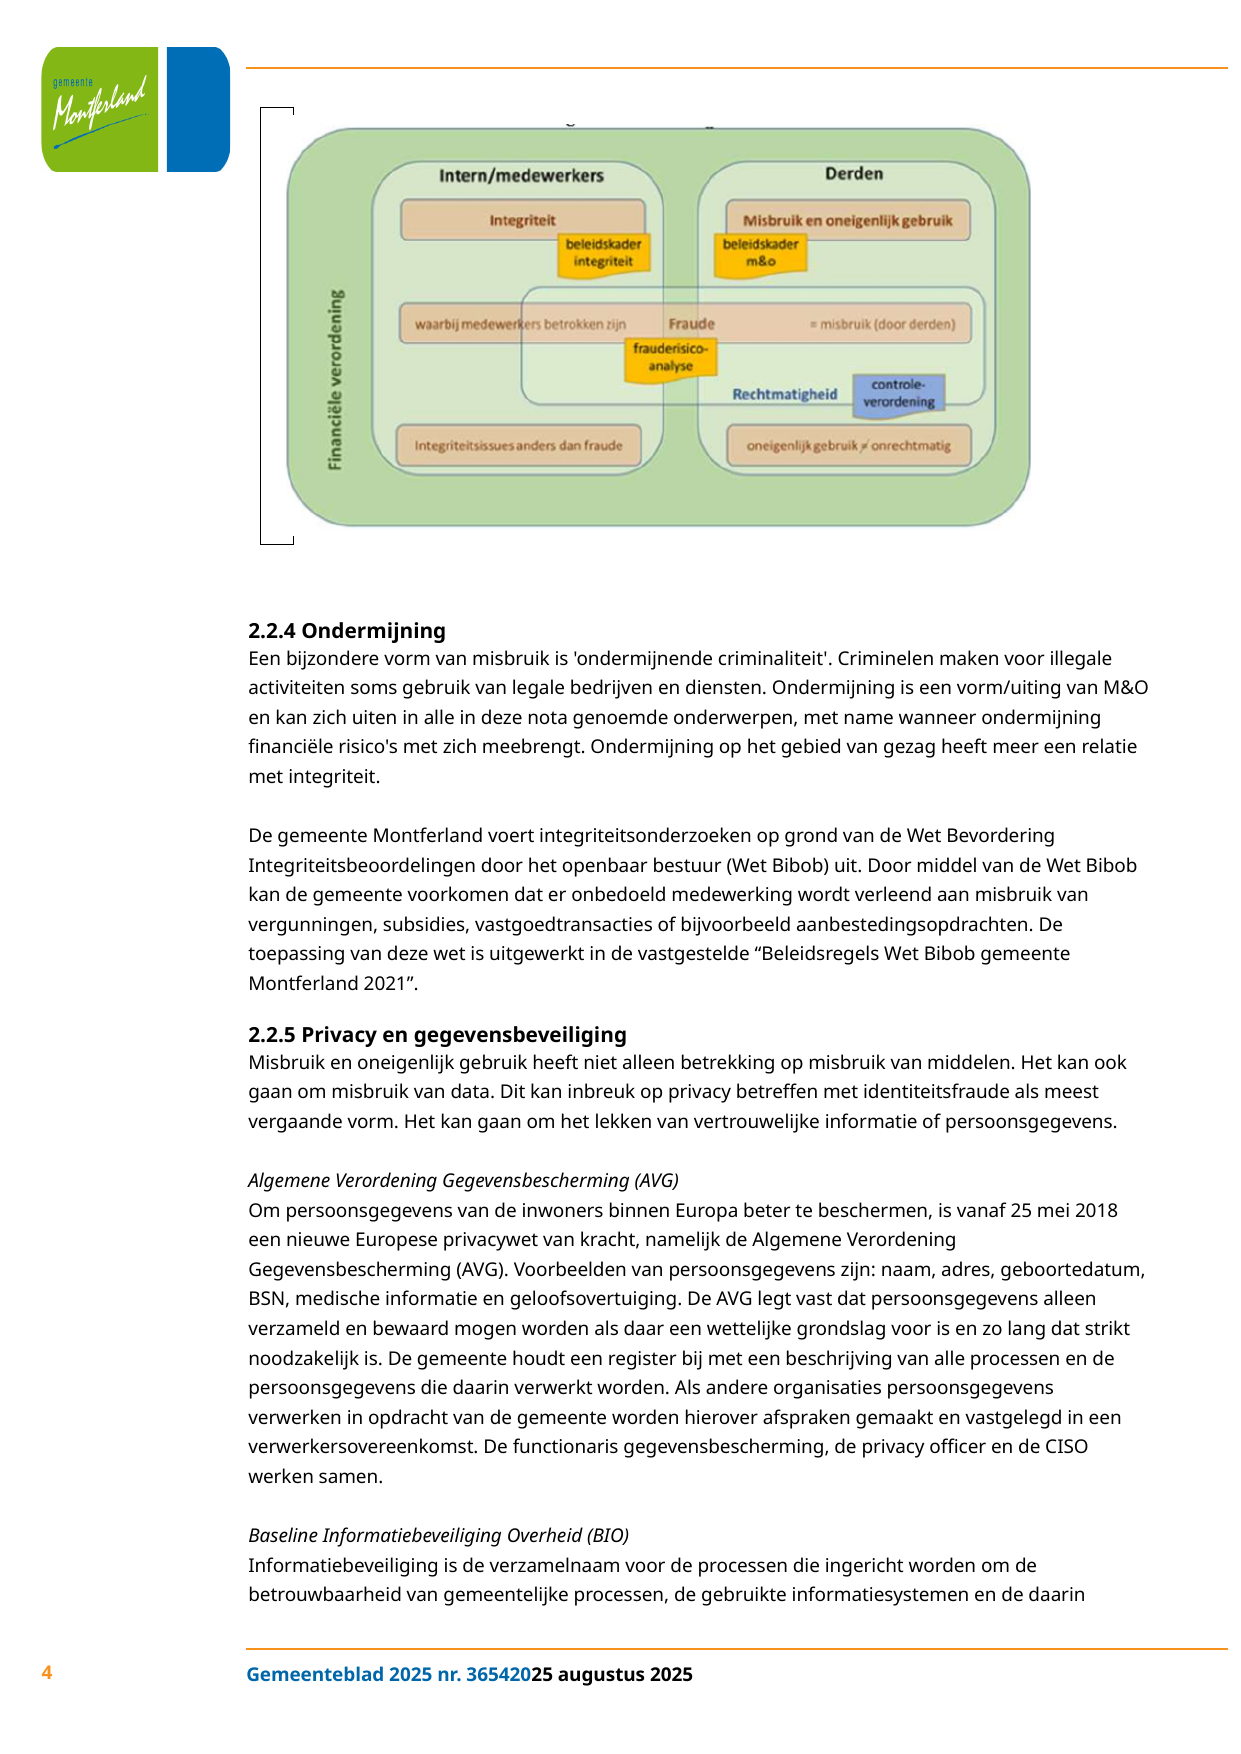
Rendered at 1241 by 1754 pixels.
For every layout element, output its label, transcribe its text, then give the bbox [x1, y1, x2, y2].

text Algemene Verordening Gegevensbescherming (AVG) [248, 1167, 1152, 1193]
text Om persoonsgegevens van de inwoners binnen Europa beter te beschermen, is vanaf 25 mei 2018 een nieuwe Europese privacywet van kracht, namelijk de Algemene Verordening Gegevensbescherming (AVG). Voorbeelden van persoonsgegevens zijn: naam, adres, geboortedatum, BSN, medische informatie en geloofsovertuiging. De AVG legt vast dat persoonsgegevens alleen verzameld en bewaard mogen worden als daar een wettelijke grondslag voor is en zo lang dat strikt noodzakelijk is. De gemeente houdt een register bij met een beschrijving van alle processen en de persoonsgegevens die daarin verwerkt worden. Als andere organisaties persoonsgegevens verwerken in opdracht van de gemeente worden hierover afspraken gemaakt en vastgelegd in een verwerkersovereenkomst. De functionaris gegevensbescherming, de privacy officer en de CISO werken samen. [248, 1197, 1152, 1489]
picture [41, 47, 231, 172]
text Een bijzondere vorm van misbruik is 'ondermijnende criminaliteit'. Criminelen maken voor illegale activiteiten soms gebruik van legale bedrijven en diensten. Ondermijning is een vorm/uiting van M&O en kan zich uiten in alle in deze nota genoemde onderwerpen, met name wanneer ondermijning financiële risico's met zich meebrengt. Ondermijning op het gebied van gezag heeft meer een relatie met integriteit. [248, 645, 1152, 789]
text 2.2.4 Ondermijning [248, 616, 1152, 645]
text Misbruik en oneigenlijk gebruik heeft niet alleen betrekking op misbruik van middelen. Het kan ook gaan om misbruik van data. Dit kan inbreuk op privacy betreffen met identiteitsfraude als meest vergaande vorm. Het kan gaan om het lekken van vertrouwelijke informatie of persoonsgegevens. [248, 1049, 1152, 1134]
picture [268, 115, 1037, 536]
text 2.2.5 Privacy en gegevensbeveiliging [248, 1021, 1152, 1049]
text Informatiebeveiliging is de verzamelnaam voor de processen die ingericht worden om de betrouwbaarheid van gemeentelijke processen, de gebruikte informatiesystemen en de daarin [248, 1552, 1152, 1607]
text De gemeente Montferland voert integriteitsonderzoeken op grond van de Wet Bevordering Integriteitsbeoordelingen door het openbaar bestuur (Wet Bibob) uit. Door middel van de Wet Bibob kan de gemeente voorkomen dat er onbedoeld medewerking wordt verleend aan misbruik van vergunningen, subsidies, vastgoedtransacties of bijvoorbeeld aanbestedingsopdrachten. De toepassing van deze wet is uitgewerkt in de vastgestelde “Beleidsregels Wet Bibob gemeente Montferland 2021”. [248, 822, 1152, 996]
text Baseline Informatiebeveiliging Overheid (BIO) [248, 1522, 1152, 1548]
